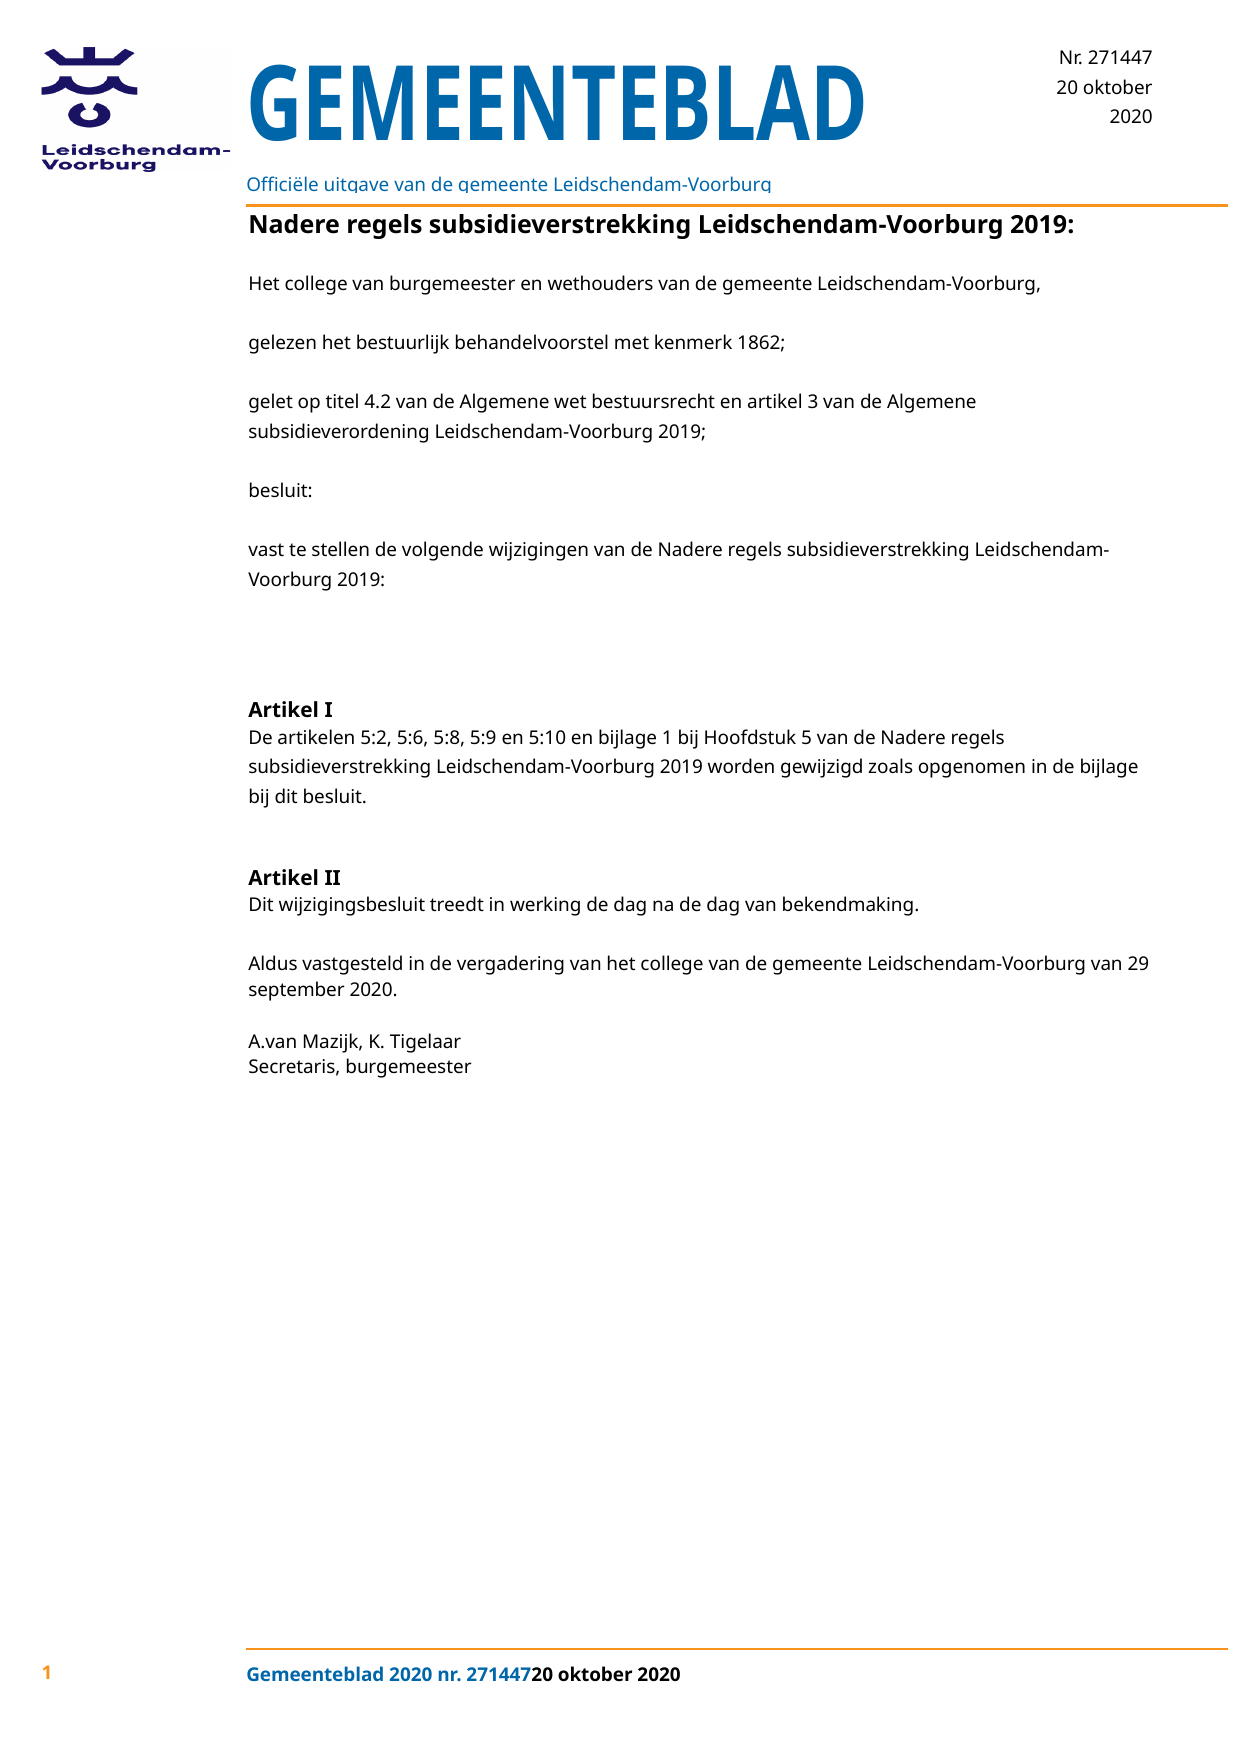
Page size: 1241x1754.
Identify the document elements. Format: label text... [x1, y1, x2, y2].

text De artikelen 5:2, 5:6, 5:8, 5:9 en 5:10 en bijlage 1 bij Hoofdstuk 5 van de Nadere regels subsidieverstrekking Leidschendam-Voorburg 2019 worden gewijzigd zoals opgenomen in de bijlage bij dit besluit. [248, 724, 1152, 809]
text Aldus vastgesteld in de vergadering van het college van de gemeente Leidschendam-Voorburg van 29 september 2020. [248, 951, 1152, 1002]
text Secretaris, burgemeester [248, 1053, 1152, 1079]
text Dit wijzigingsbesluit treedt in werking de dag na de dag van bekendmaking. [248, 891, 1152, 917]
text Artikel I [248, 695, 1152, 724]
text gelet op titel 4.2 van de Algemene wet bestuursrecht en artikel 3 van de Algemene subsidieverordening Leidschendam-Voorburg 2019; [248, 389, 1152, 444]
text Het college van burgemeester en wethouders van de gemeente Leidschendam-Voorburg, [248, 270, 1152, 296]
text Nadere regels subsidieverstrekking Leidschendam-Voorburg 2019: [248, 207, 1152, 241]
text besluit: [248, 477, 1152, 503]
text A.van Mazijk, K. Tigelaar [248, 1028, 1152, 1053]
picture [41, 47, 231, 172]
text Artikel II [248, 863, 1152, 891]
text gelezen het bestuurlijk behandelvoorstel met kenmerk 1862; [248, 329, 1152, 355]
text vast te stellen de volgende wijzigingen van de Nadere regels subsidieverstrekking Leidschendam-Voorburg 2019: [248, 537, 1152, 592]
